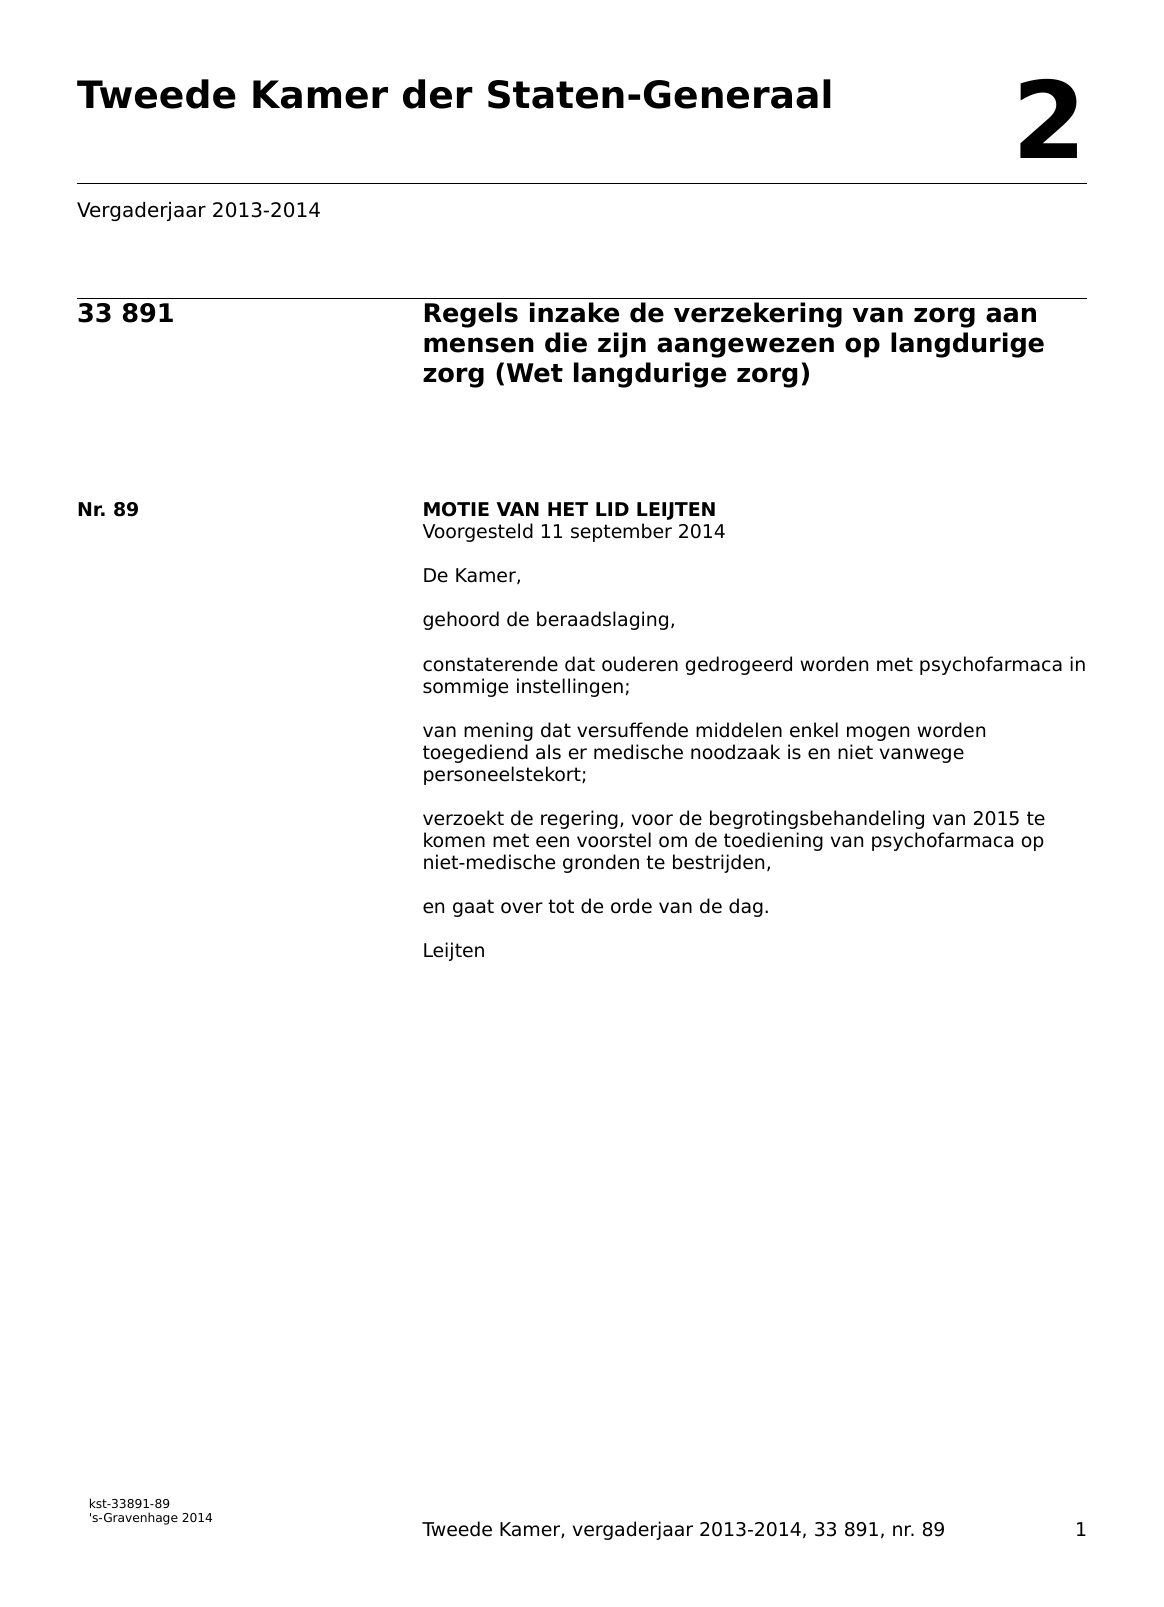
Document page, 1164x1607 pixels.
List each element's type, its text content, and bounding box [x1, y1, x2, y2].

subtitle 33 891 Regels inzake de verzekering van zorg aan mensen die zijn aangewezen op langdurige zorg (Wet langdurige zorg) [77, 299, 1087, 388]
text Leijten [422, 940, 1087, 962]
table_header 2 [886, 59, 1087, 183]
text constaterende dat ouderen gedrogeerd worden met psychofarmaca in sommige instellingen; [422, 653, 1087, 697]
table_header Tweede Kamer der Staten-Generaal [77, 59, 886, 183]
table_cell Vergaderjaar 2013-2014 [77, 184, 1087, 298]
text en gaat over tot de orde van de dag. [422, 896, 1087, 918]
text verzoekt de regering, voor de begrotingsbehandeling van 2015 te komen met een voorstel om de toediening van psychofarmaca op niet-medische gronden te bestrijden, [422, 808, 1087, 874]
subtitle Nr. 89 MOTIE VAN HET LID LEIJTEN [77, 499, 1087, 521]
text Voorgesteld 11 september 2014 [422, 521, 1087, 543]
text De Kamer, [422, 565, 1087, 587]
text 's-Gravenhage 2014 [88, 1511, 323, 1525]
text gehoord de beraadslaging, [422, 609, 1087, 631]
text kst-33891-89 [88, 1497, 323, 1511]
text van mening dat versuffende middelen enkel mogen worden toegediend als er medische noodzaak is en niet vanwege personeelstekort; [422, 720, 1087, 786]
